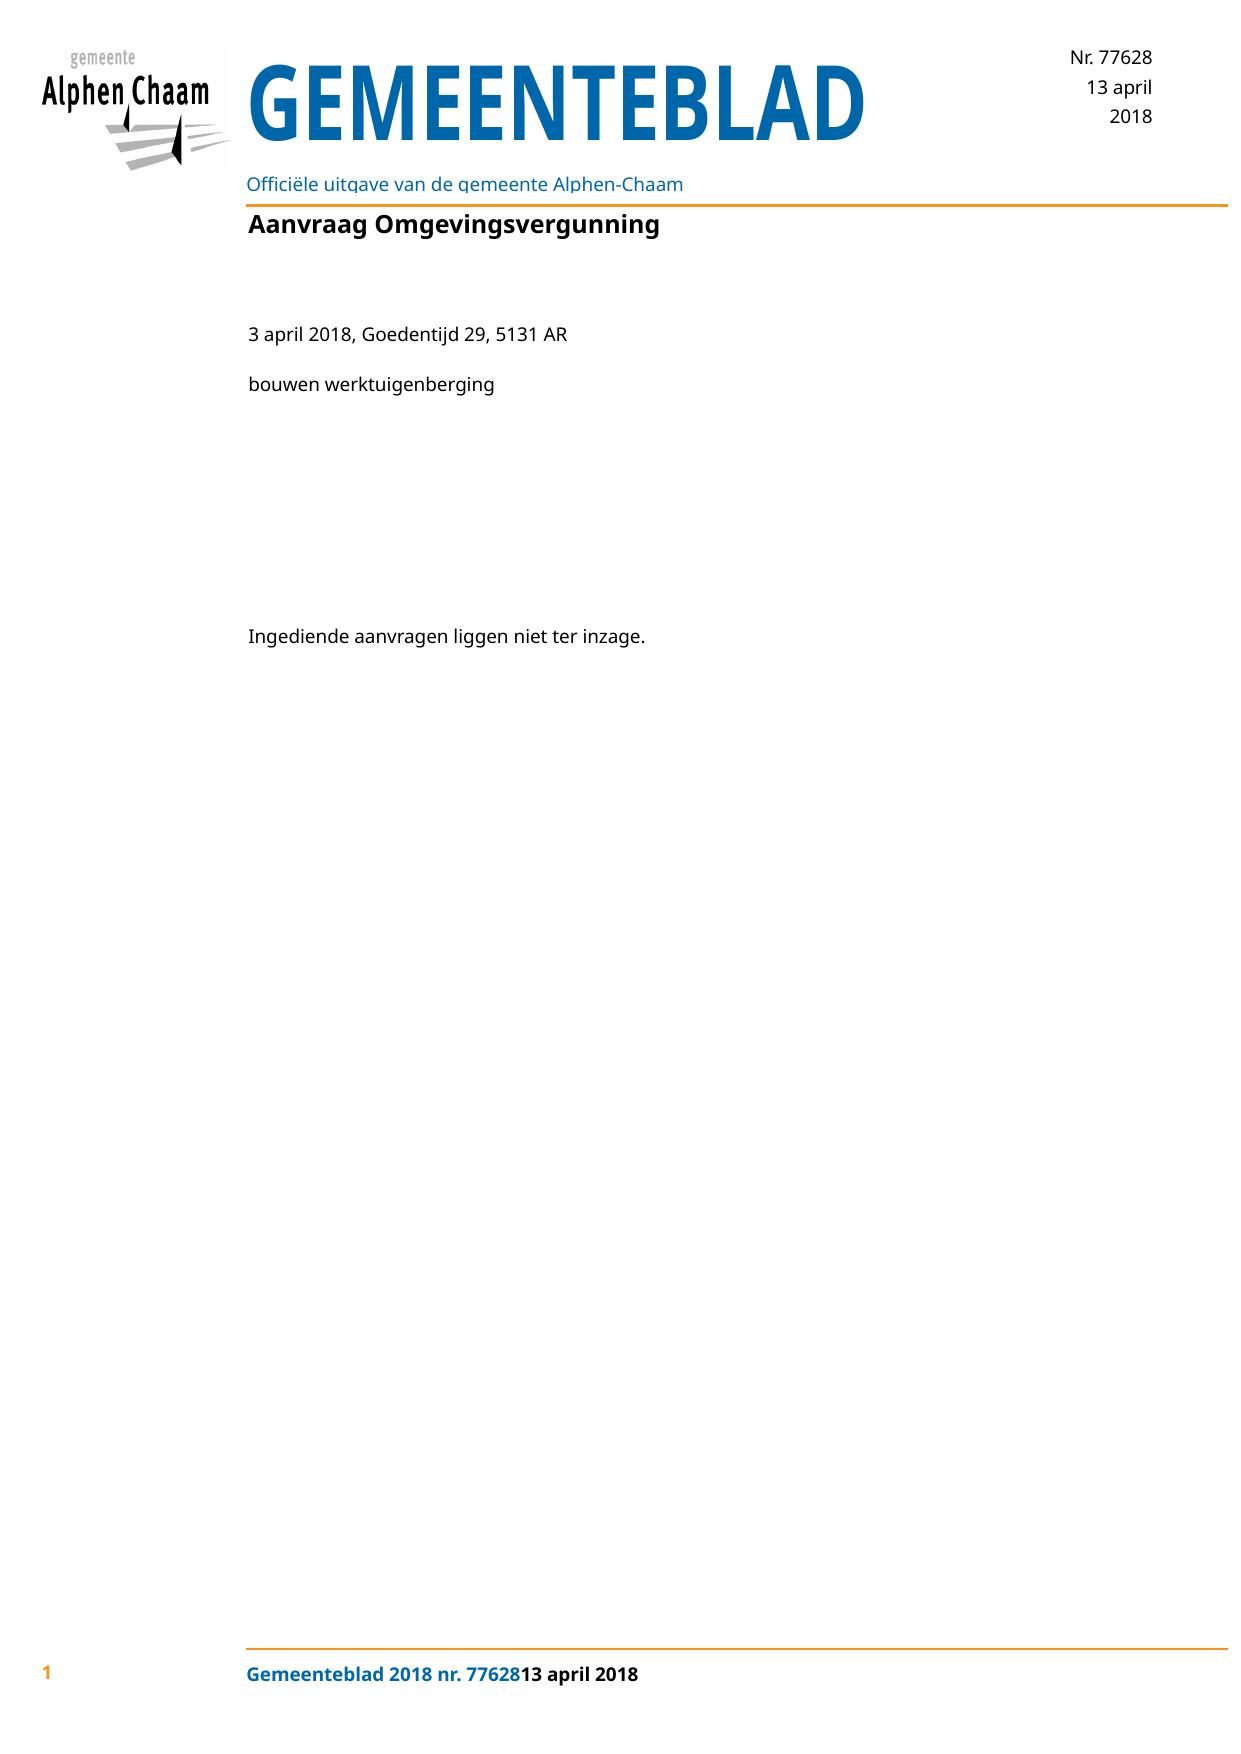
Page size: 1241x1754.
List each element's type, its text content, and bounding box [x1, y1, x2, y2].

text 3 april 2018, Goedentijd 29, 5131 AR [248, 321, 1152, 346]
text Ingediende aanvragen liggen niet ter inzage. [248, 623, 1152, 649]
text bouwen werktuigenberging [248, 371, 1152, 397]
picture [41, 47, 231, 172]
text Aanvraag Omgevingsvergunning [248, 207, 1152, 241]
